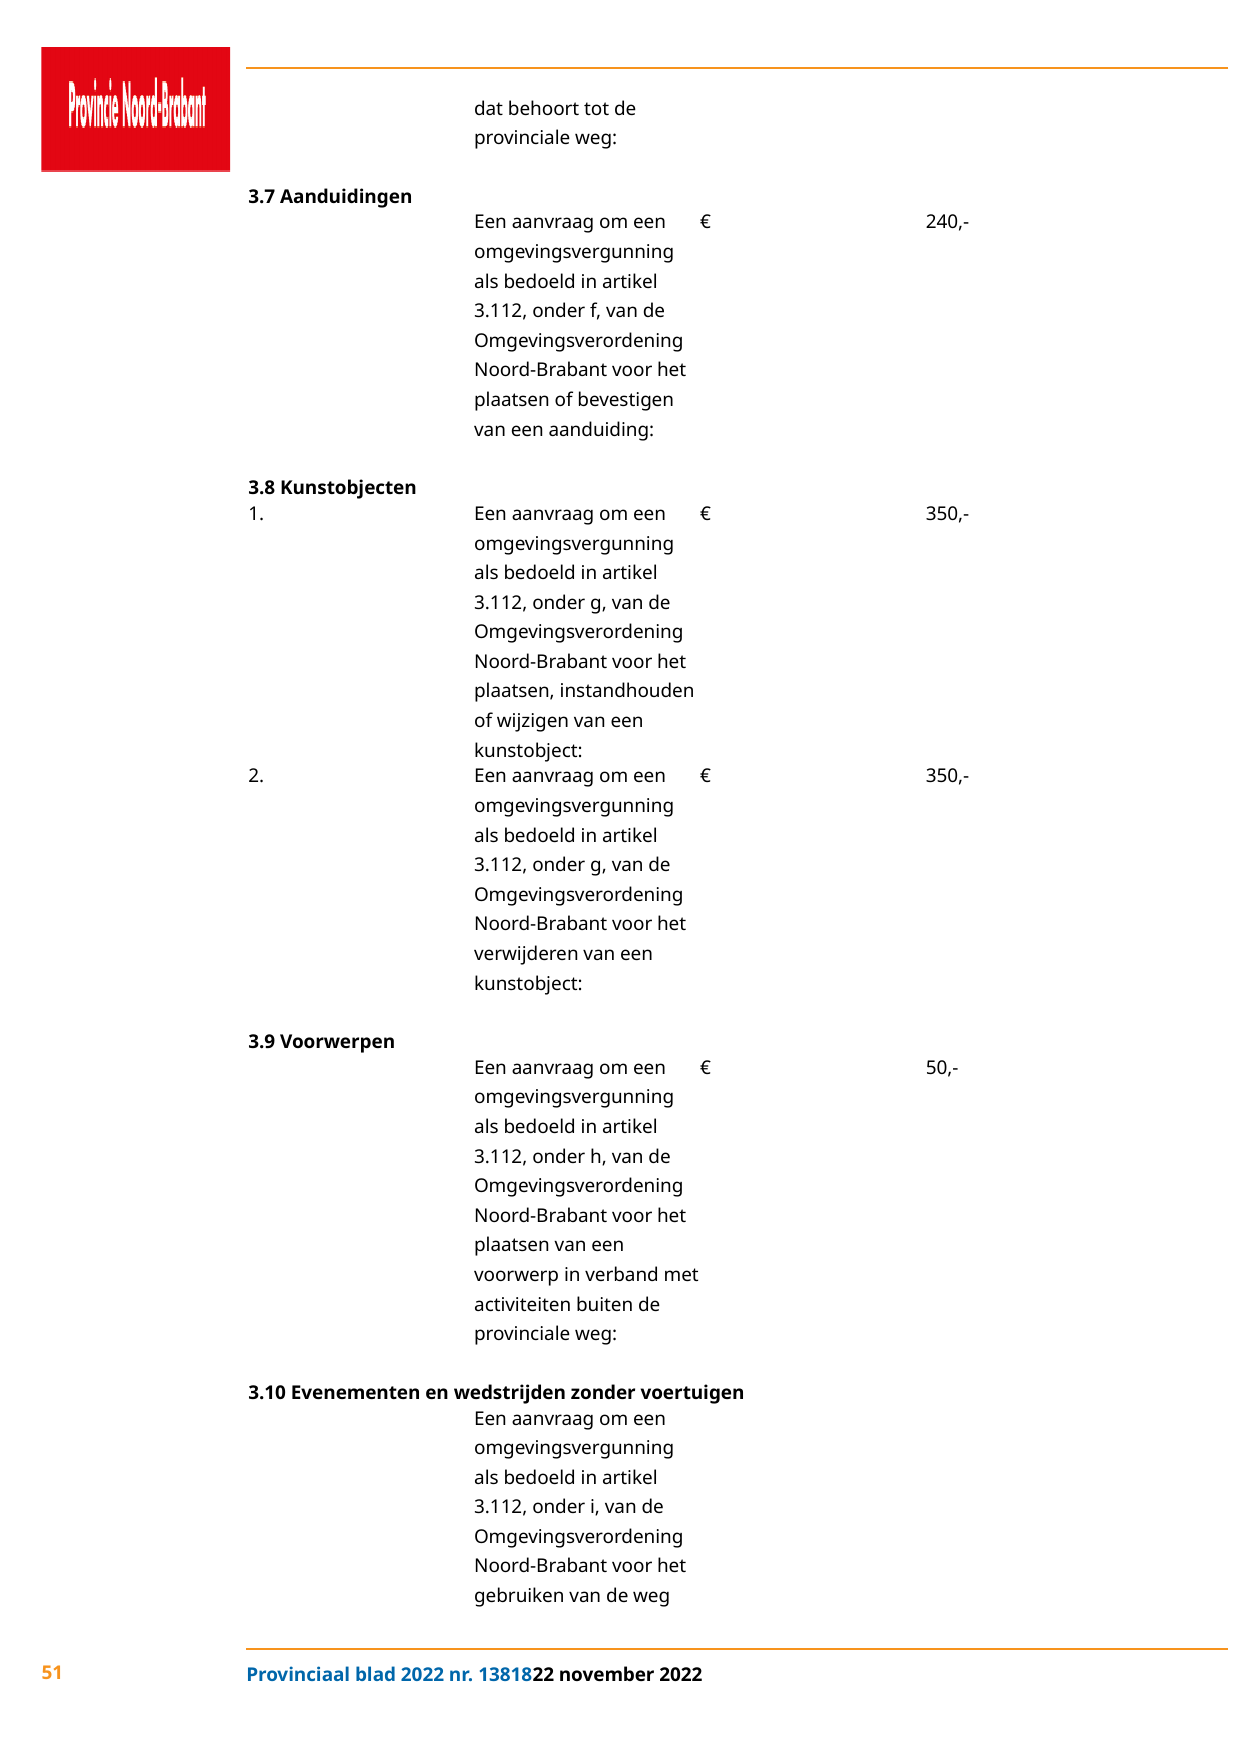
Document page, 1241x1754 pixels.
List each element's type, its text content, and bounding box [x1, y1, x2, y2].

table_cell 350,- [926, 500, 1152, 763]
table_cell Een aanvraag om een omgevingsvergunning als bedoeld in artikel 3.112, onder g, van de Omgevingsverordening Noord-Brabant voor het plaatsen, instandhouden of wijzigen van een kunstobject: [474, 500, 700, 763]
table_cell [700, 1405, 926, 1608]
table_cell 240,- [926, 209, 1152, 442]
table_cell [248, 95, 474, 150]
table_cell [248, 1054, 474, 1346]
table_cell 2. [248, 763, 474, 995]
table_cell Een aanvraag om een omgevingsvergunning als bedoeld in artikel 3.112, onder i, van de Omgevingsverordening Noord-Brabant voor het gebruiken van de weg [474, 1405, 700, 1608]
table_cell Een aanvraag om een omgevingsvergunning als bedoeld in artikel 3.112, onder f, van de Omgevingsverordening Noord-Brabant voor het plaatsen of bevestigen van een aanduiding: [474, 209, 700, 442]
table_cell Een aanvraag om een omgevingsvergunning als bedoeld in artikel 3.112, onder h, van de Omgevingsverordening Noord-Brabant voor het plaatsen van een voorwerp in verband met activiteiten buiten de provinciale weg: [474, 1054, 700, 1346]
table_header 3.7 Aanduidingen [248, 183, 1152, 209]
table_cell [248, 209, 474, 442]
table_cell € [700, 500, 926, 763]
table_cell [700, 95, 926, 150]
table_cell [926, 1405, 1152, 1608]
picture [41, 47, 231, 172]
table_cell € [700, 209, 926, 442]
table_cell 350,- [926, 763, 1152, 995]
table_cell 1. [248, 500, 474, 763]
table_cell [926, 95, 1152, 150]
table_header 3.8 Kunstobjecten [248, 475, 1152, 500]
table_cell € [700, 1054, 926, 1346]
table_cell € [700, 763, 926, 995]
table_cell Een aanvraag om een omgevingsvergunning als bedoeld in artikel 3.112, onder g, van de Omgevingsverordening Noord-Brabant voor het verwijderen van een kunstobject: [474, 763, 700, 995]
table_cell [248, 1405, 474, 1608]
table_cell dat behoort tot de provinciale weg: [474, 95, 700, 150]
table_header 3.9 Voorwerpen [248, 1028, 1152, 1054]
table_header 3.10 Evenementen en wedstrijden zonder voertuigen [248, 1379, 1152, 1405]
table_cell 50,- [926, 1054, 1152, 1346]
